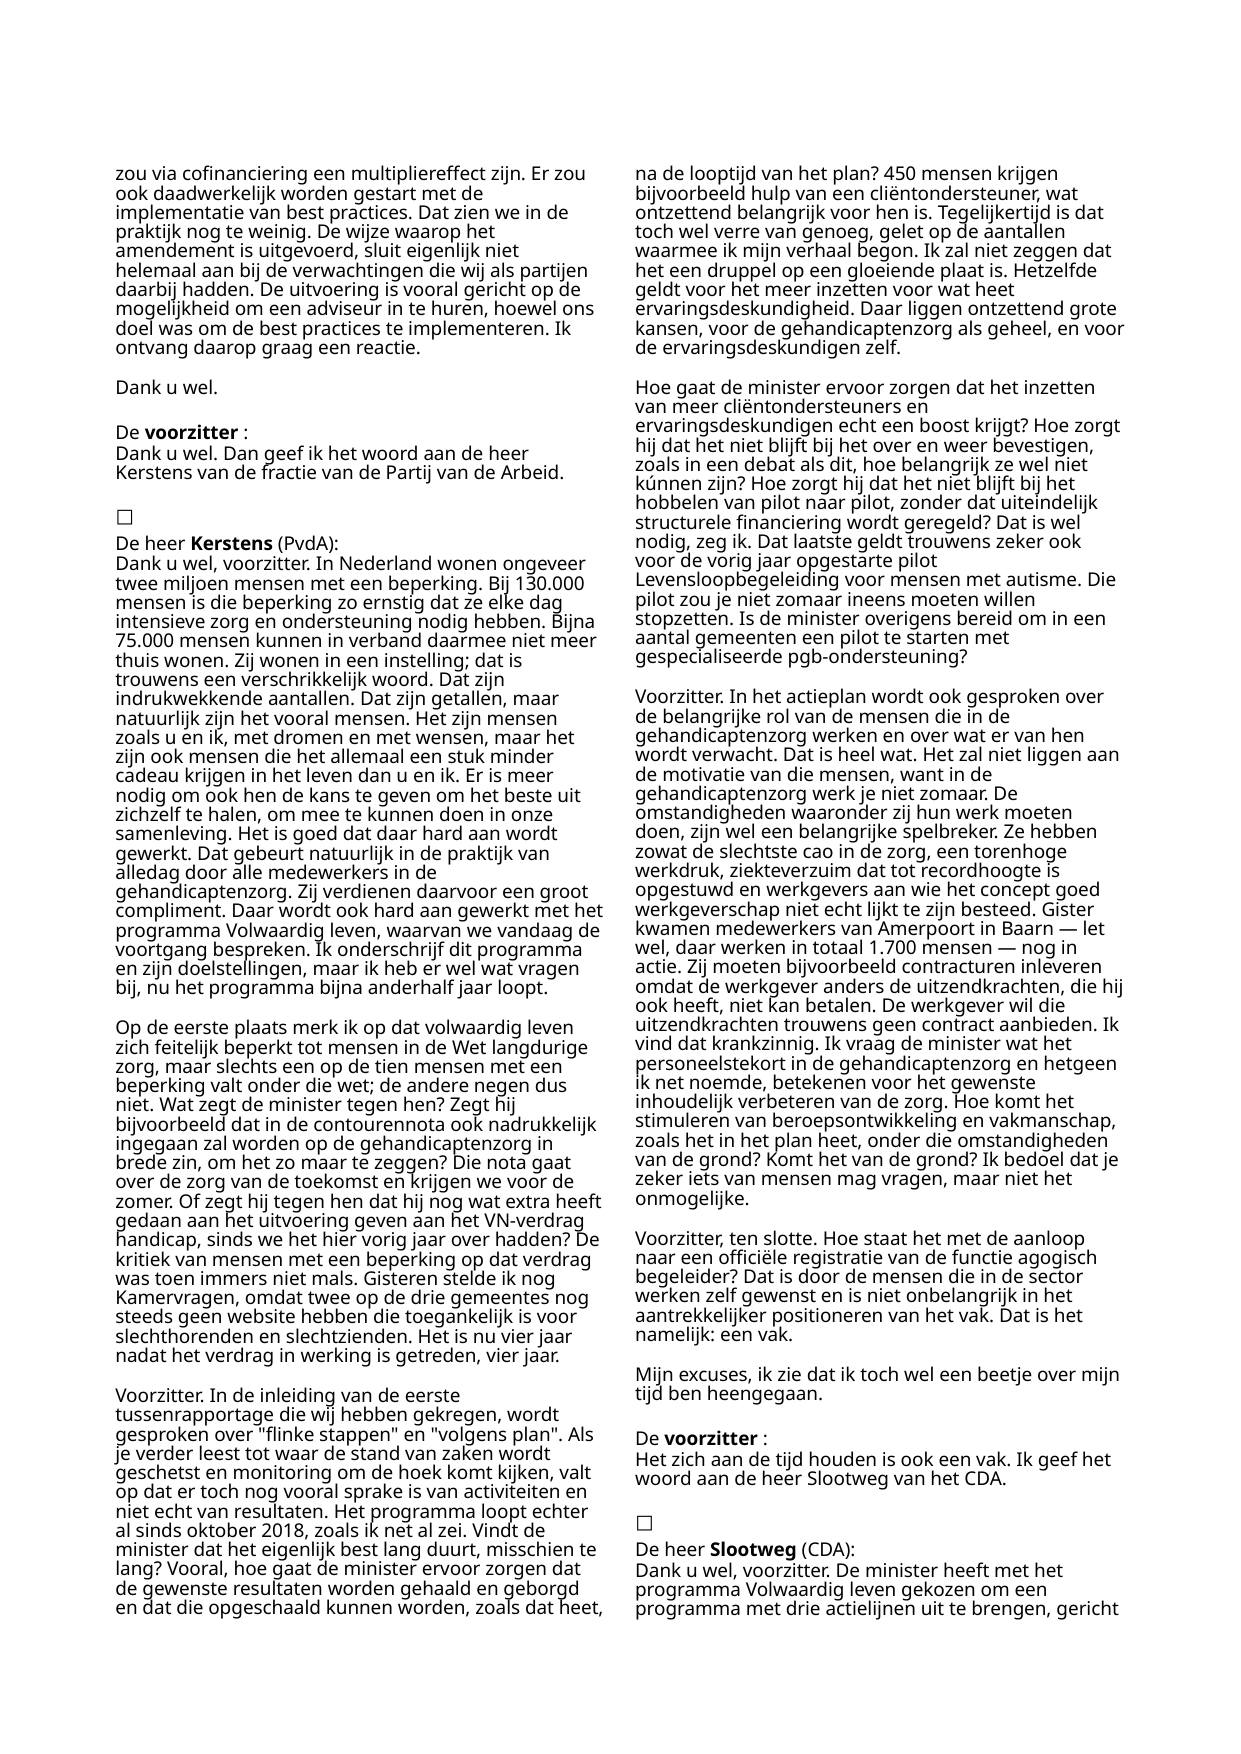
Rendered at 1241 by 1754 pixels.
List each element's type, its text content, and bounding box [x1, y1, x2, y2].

text Dank u wel, voorzitter. De minister heeft met het programma Volwaardig leven gekozen om een programma met drie actielijnen uit te brengen, gericht [635, 1562, 1125, 1620]
text De heer Slootweg (CDA): [635, 1536, 1125, 1562]
text zou via cofinanciering een multipliereffect zijn. Er zou ook daadwerkelijk worden gestart met de implementatie van best practices. Dat zien we in de praktijk nog te weinig. De wijze waarop het amendement is uitgevoerd, sluit eigenlijk niet helemaal aan bij de verwachtingen die wij als partijen daarbij hadden. De uitvoering is vooral gericht op de mogelijkheid om een adviseur in te huren, hoewel ons doel was om de best practices te implementeren. Ik ontvang daarop graag een reactie. [115, 165, 605, 358]
text Mijn excuses, ik zie dat ik toch wel een beetje over mijn tijd ben heengegaan. [635, 1366, 1125, 1404]
text Dank u wel. Dan geef ik het woord aan de heer Kerstens van de fractie van de Partij van de Arbeid. [115, 444, 605, 483]
text na de looptijd van het plan? 450 mensen krijgen bijvoorbeeld hulp van een cliëntondersteuner, wat ontzettend belangrijk voor hen is. Tegelijkertijd is dat toch wel verre van genoeg, gelet op de aantallen waarmee ik mijn verhaal begon. Ik zal niet zeggen dat het een druppel op een gloeiende plaat is. Hetzelfde geldt voor het meer inzetten voor wat heet ervaringsdeskundigheid. Daar liggen ontzettend grote kansen, voor de gehandicaptenzorg als geheel, en voor de ervaringsdeskundigen zelf. [635, 165, 1125, 358]
text ⬜ [115, 504, 605, 530]
text Op de eerste plaats merk ik op dat volwaardig leven zich feitelijk beperkt tot mensen in de Wet langdurige zorg, maar slechts een op de tien mensen met een beperking valt onder die wet; de andere negen dus niet. Wat zegt de minister tegen hen? Zegt hij bijvoorbeeld dat in de contourennota ook nadrukkelijk ingegaan zal worden op de gehandicaptenzorg in brede zin, om het zo maar te zeggen? Die nota gaat over de zorg van de toekomst en krijgen we voor de zomer. Of zegt hij tegen hen dat hij nog wat extra heeft gedaan aan het uitvoering geven aan het VN-verdrag handicap, sinds we het hier vorig jaar over hadden? De kritiek van mensen met een beperking op dat verdrag was toen immers niet mals. Gisteren stelde ik nog Kamervragen, omdat twee op de drie gemeentes nog steeds geen website hebben die toegankelijk is voor slechthorenden en slechtzienden. Het is nu vier jaar nadat het verdrag in werking is getreden, vier jaar. [115, 1019, 605, 1366]
text ⬜ [635, 1510, 1125, 1536]
text De voorzitter : [635, 1425, 1125, 1451]
text Dank u wel. [115, 379, 605, 398]
text De heer Kerstens (PvdA): [115, 530, 605, 555]
text Het zich aan de tijd houden is ook een vak. Ik geef het woord aan de heer Slootweg van het CDA. [635, 1451, 1125, 1489]
text Hoe gaat de minister ervoor zorgen dat het inzetten van meer cliëntondersteuners en ervaringsdeskundigen echt een boost krijgt? Hoe zorgt hij dat het niet blijft bij het over en weer bevestigen, zoals in een debat als dit, hoe belangrijk ze wel niet kúnnen zijn? Hoe zorgt hij dat het niet blijft bij het hobbelen van pilot naar pilot, zonder dat uiteindelijk structurele financiering wordt geregeld? Dat is wel nodig, zeg ik. Dat laatste geldt trouwens zeker ook voor de vorig jaar opgestarte pilot Levensloopbegeleiding voor mensen met autisme. Die pilot zou je niet zomaar ineens moeten willen stopzetten. Is de minister overigens bereid om in een aantal gemeenten een pilot te starten met gespecialiseerde pgb-ondersteuning? [635, 379, 1125, 668]
text Voorzitter. In het actieplan wordt ook gesproken over de belangrijke rol van de mensen die in de gehandicaptenzorg werken en over wat er van hen wordt verwacht. Dat is heel wat. Het zal niet liggen aan de motivatie van die mensen, want in de gehandicaptenzorg werk je niet zomaar. De omstandigheden waaronder zij hun werk moeten doen, zijn wel een belangrijke spelbreker. Ze hebben zowat de slechtste cao in de zorg, een torenhoge werkdruk, ziekteverzuim dat tot recordhoogte is opgestuwd en werkgevers aan wie het concept goed werkgeverschap niet echt lijkt te zijn besteed. Gister kwamen medewerkers van Amerpoort in Baarn — let wel, daar werken in totaal 1.700 mensen — nog in actie. Zij moeten bijvoorbeeld contracturen inleveren omdat de werkgever anders de uitzendkrachten, die hij ook heeft, niet kan betalen. De werkgever wil die uitzendkrachten trouwens geen contract aanbieden. Ik vind dat krankzinnig. Ik vraag de minister wat het personeelstekort in de gehandicaptenzorg en hetgeen ik net noemde, betekenen voor het gewenste inhoudelijk verbeteren van de zorg. Hoe komt het stimuleren van beroepsontwikkeling en vakmanschap, zoals het in het plan heet, onder die omstandigheden van de grond? Komt het van de grond? Ik bedoel dat je zeker iets van mensen mag vragen, maar niet het onmogelijke. [635, 688, 1125, 1209]
text Voorzitter, ten slotte. Hoe staat het met de aanloop naar een officiële registratie van de functie agogisch begeleider? Dat is door de mensen die in de sector werken zelf gewenst en is niet onbelangrijk in het aantrekkelijker positioneren van het vak. Dat is het namelijk: een vak. [635, 1229, 1125, 1345]
text Dank u wel, voorzitter. In Nederland wonen ongeveer twee miljoen mensen met een beperking. Bij 130.000 mensen is die beperking zo ernstig dat ze elke dag intensieve zorg en ondersteuning nodig hebben. Bijna 75.000 mensen kunnen in verband daarmee niet meer thuis wonen. Zij wonen in een instelling; dat is trouwens een verschrikkelijk woord. Dat zijn indrukwekkende aantallen. Dat zijn getallen, maar natuurlijk zijn het vooral mensen. Het zijn mensen zoals u en ik, met dromen en met wensen, maar het zijn ook mensen die het allemaal een stuk minder cadeau krijgen in het leven dan u en ik. Er is meer nodig om ook hen de kans te geven om het beste uit zichzelf te halen, om mee te kunnen doen in onze samenleving. Het is goed dat daar hard aan wordt gewerkt. Dat gebeurt natuurlijk in de praktijk van alledag door alle medewerkers in de gehandicaptenzorg. Zij verdienen daarvoor een groot compliment. Daar wordt ook hard aan gewerkt met het programma Volwaardig leven, waarvan we vandaag de voortgang bespreken. Ik onderschrijf dit programma en zijn doelstellingen, maar ik heb er wel wat vragen bij, nu het programma bijna anderhalf jaar loopt. [115, 555, 605, 999]
text De voorzitter : [115, 419, 605, 444]
text Voorzitter. In de inleiding van de eerste tussenrapportage die wij hebben gekregen, wordt gesproken over "flinke stappen" en "volgens plan". Als je verder leest tot waar de stand van zaken wordt geschetst en monitoring om de hoek komt kijken, valt op dat er toch nog vooral sprake is van activiteiten en niet echt van resultaten. Het programma loopt echter al sinds oktober 2018, zoals ik net al zei. Vindt de minister dat het eigenlijk best lang duurt, misschien te lang? Vooral, hoe gaat de minister ervoor zorgen dat de gewenste resultaten worden gehaald en geborgd en dat die opgeschaald kunnen worden, zoals dat heet, [115, 1387, 605, 1618]
